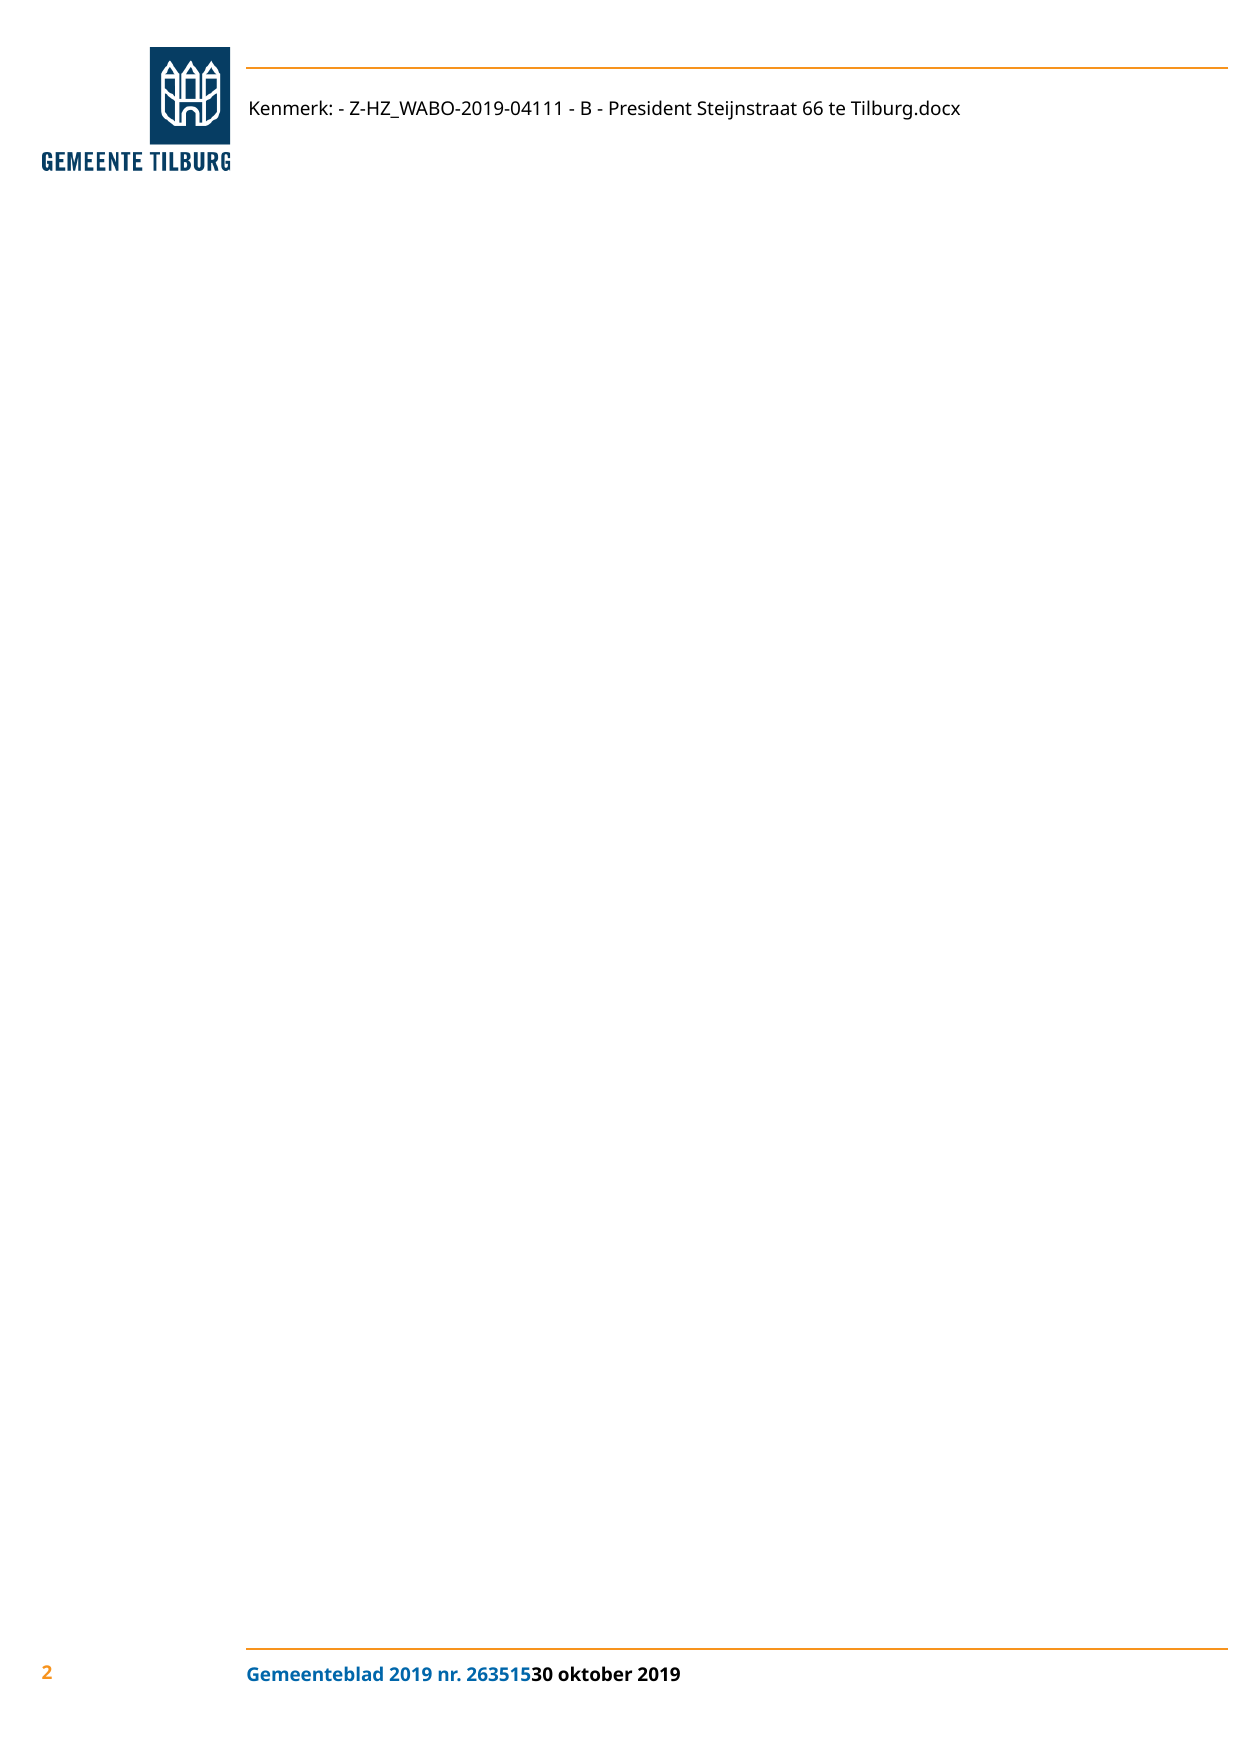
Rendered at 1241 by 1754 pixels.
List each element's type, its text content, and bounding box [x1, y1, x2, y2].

picture [41, 47, 231, 172]
text Kenmerk: - Z-HZ_WABO-2019-04111 - B - President Steijnstraat 66 te Tilburg.docx [248, 95, 1152, 121]
